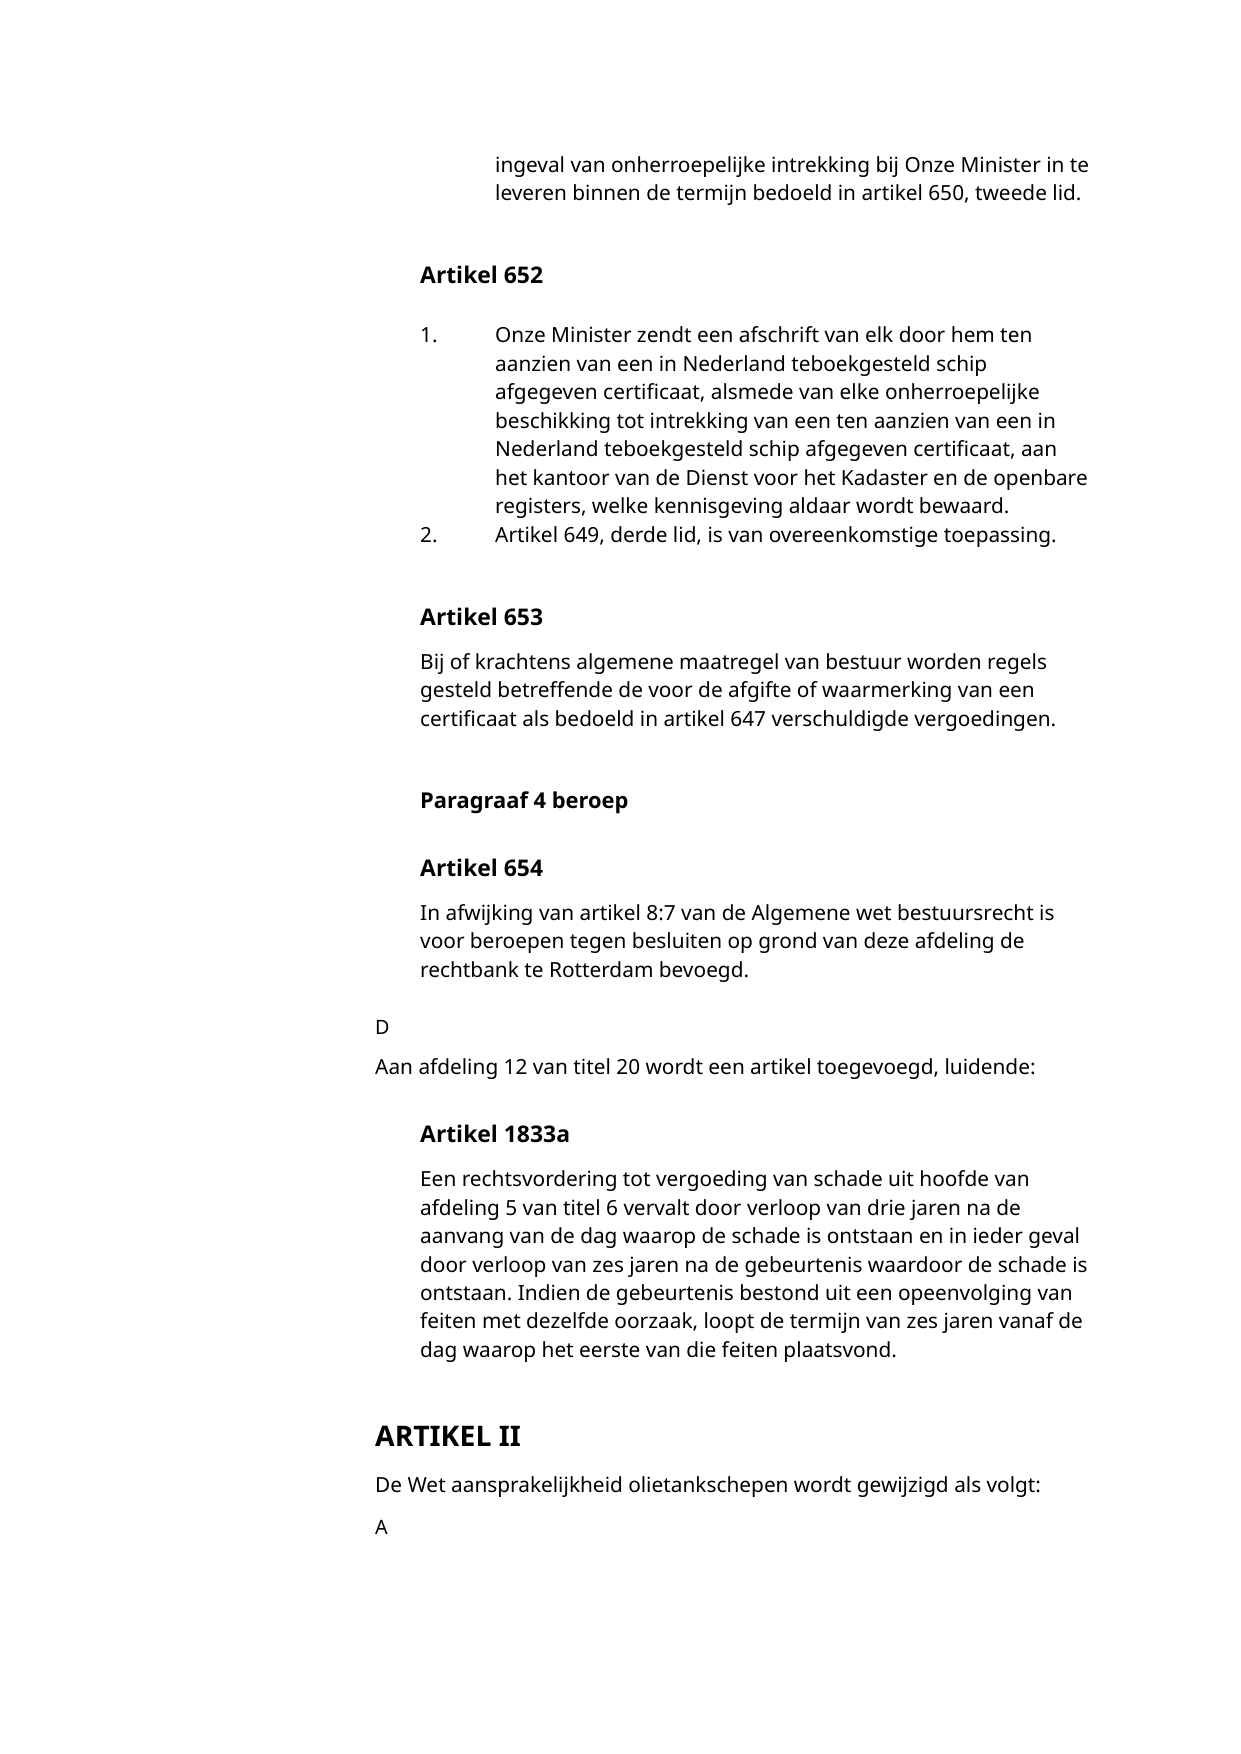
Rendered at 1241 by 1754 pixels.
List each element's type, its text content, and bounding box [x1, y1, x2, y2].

subtitle Artikel 1833a [420, 1118, 1090, 1149]
list ingeval van onherroepelijke intrekking bij Onze Minister in te leveren binnen de termijn bedoeld in artikel 650, tweede lid. [420, 150, 1090, 207]
subtitle Artikel 652 [420, 259, 1090, 291]
subtitle Artikel 653 [420, 601, 1090, 632]
text De Wet aansprakelijkheid olietankschepen wordt gewijzigd als volgt: [375, 1470, 1090, 1498]
list Artikel 649, derde lid, is van overeenkomstige toepassing. [420, 520, 1090, 548]
text A [375, 1513, 1090, 1540]
list Onze Minister zendt een afschrift van elk door hem ten aanzien van een in Nederland teboekgesteld schip afgegeven certificaat, alsmede van elke onherroepelijke beschikking tot intrekking van een ten aanzien van een in Nederland teboekgesteld schip afgegeven certificaat, aan het kantoor van de Dienst voor het Kadaster en de openbare registers, welke kennisgeving aldaar wordt bewaard. [420, 321, 1090, 520]
text D [375, 1013, 1090, 1041]
text Aan afdeling 12 van titel 20 wordt een artikel toegevoegd, luidende: [375, 1052, 1090, 1081]
subtitle Paragraaf 4 beroep [420, 785, 1090, 814]
subtitle Artikel 654 [420, 852, 1090, 883]
text In afwijking van artikel 8:7 van de Algemene wet bestuursrecht is voor beroepen tegen besluiten op grond van deze afdeling de rechtbank te Rotterdam bevoegd. [420, 898, 1090, 983]
text Bij of krachtens algemene maatregel van bestuur worden regels gesteld betreffende de voor de afgifte of waarmerking van een certificaat als bedoeld in artikel 647 verschuldigde vergoedingen. [420, 647, 1090, 732]
text Een rechtsvordering tot vergoeding van schade uit hoofde van afdeling 5 van titel 6 vervalt door verloop van drie jaren na de aanvang van de dag waarop de schade is ontstaan en in ieder geval door verloop van zes jaren na de gebeurtenis waardoor de schade is ontstaan. Indien de gebeurtenis bestond uit een opeenvolging van feiten met dezelfde oorzaak, loopt de termijn van zes jaren vanaf de dag waarop het eerste van die feiten plaatsvond. [420, 1164, 1090, 1363]
subtitle ARTIKEL II [375, 1416, 1090, 1455]
